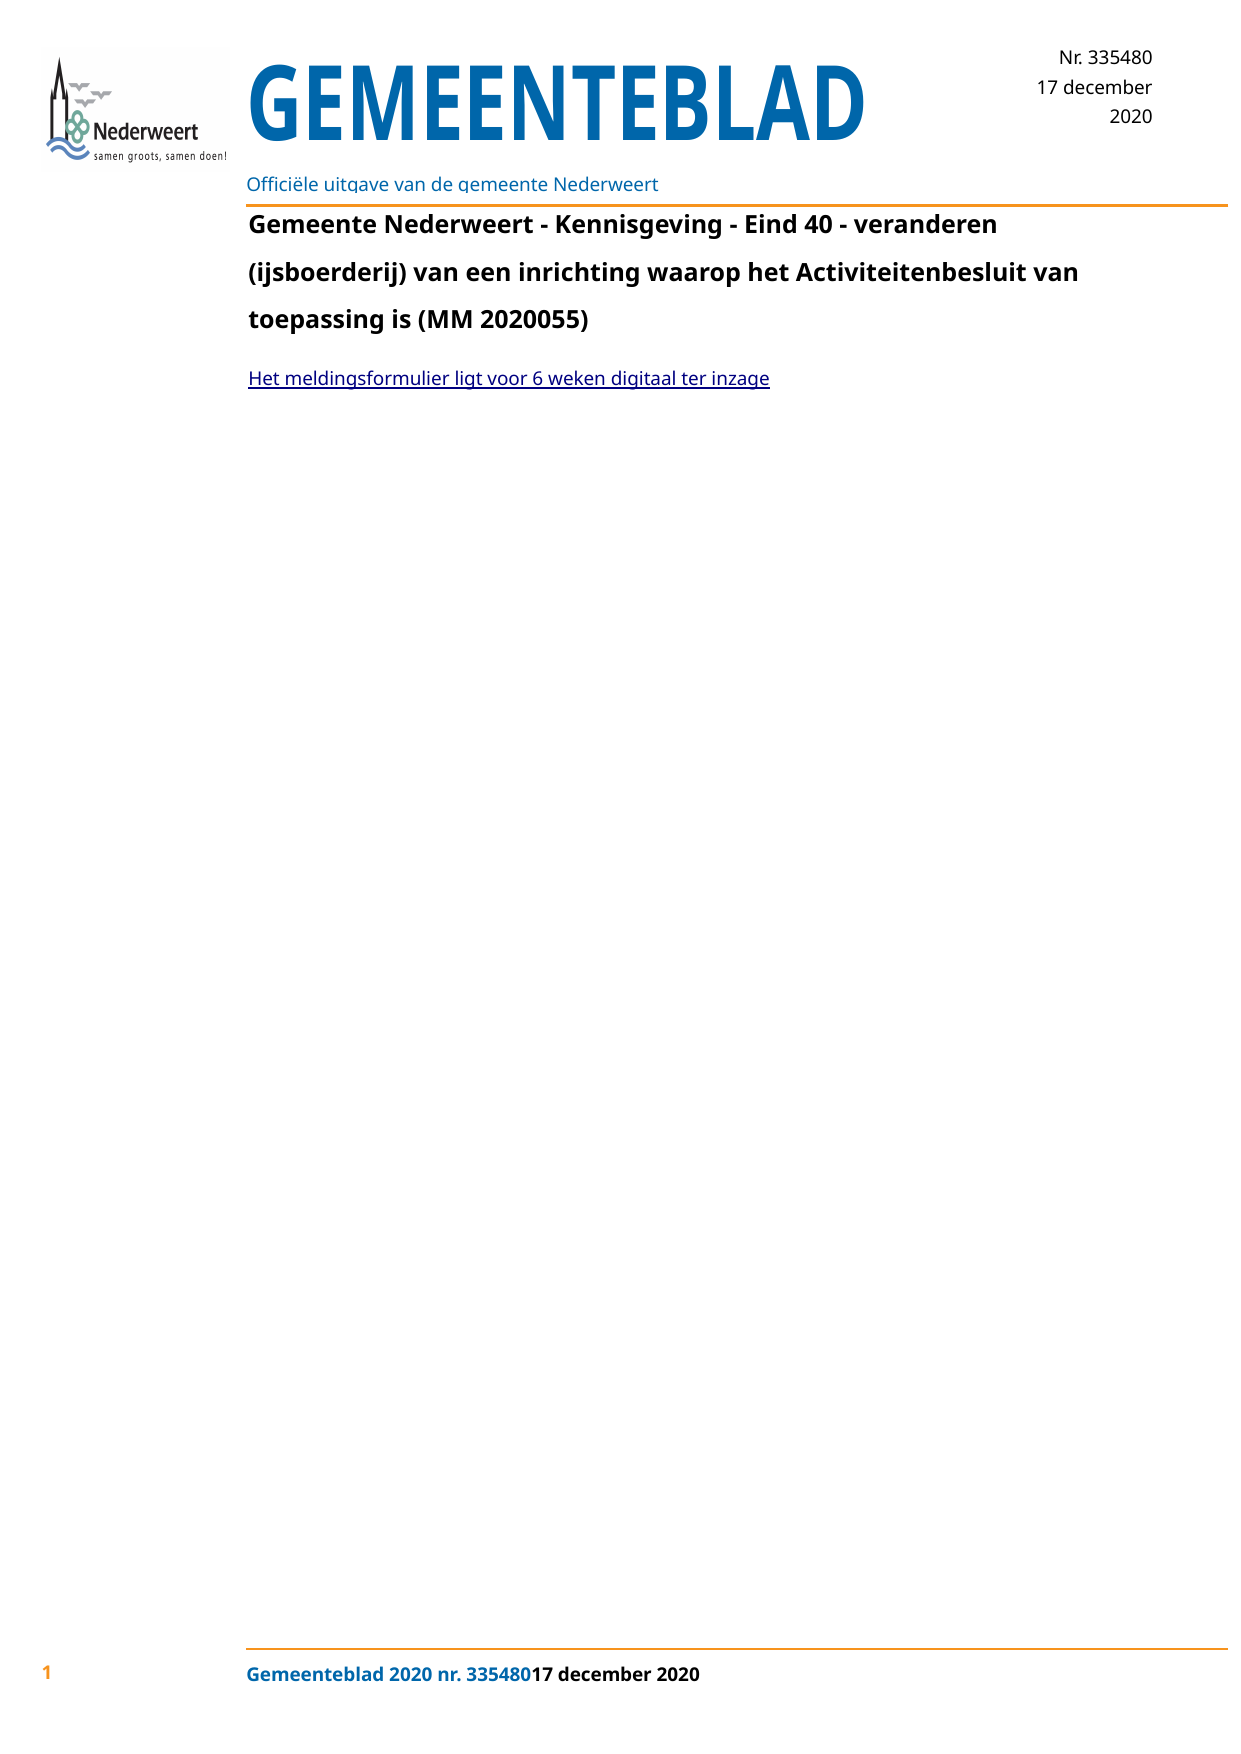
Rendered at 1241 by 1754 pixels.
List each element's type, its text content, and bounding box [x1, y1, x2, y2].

picture [41, 47, 231, 172]
text Het meldingsformulier ligt voor 6 weken digitaal ter inzage [248, 366, 1152, 391]
text Gemeente Nederweert - Kennisgeving - Eind 40 - veranderen (ijsboerderij) van een inrichting waarop het Activiteitenbesluit van toepassing is (MM 2020055) [248, 207, 1152, 336]
